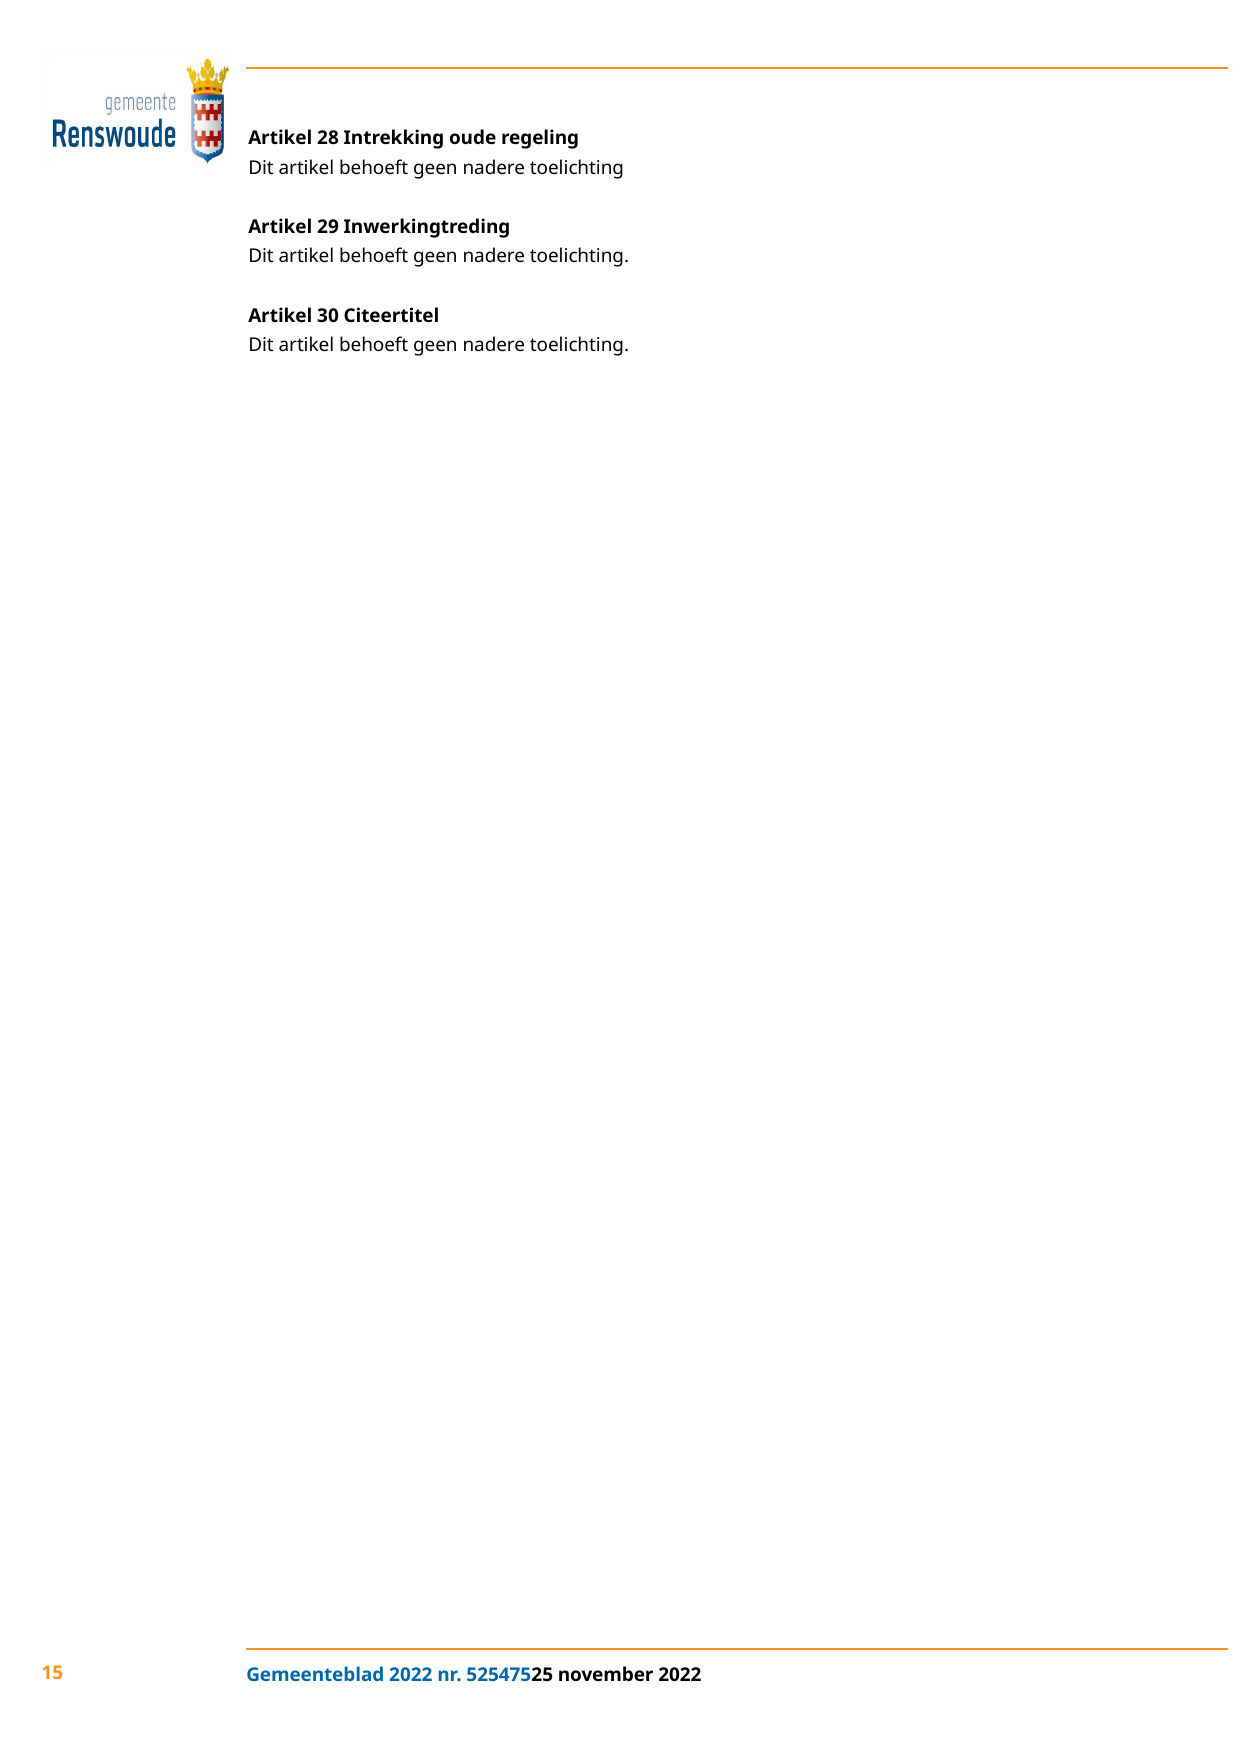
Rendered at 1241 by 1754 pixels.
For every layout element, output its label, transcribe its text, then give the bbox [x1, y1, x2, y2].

text Dit artikel behoeft geen nadere toelichting [248, 154, 1152, 180]
text Dit artikel behoeft geen nadere toelichting. [248, 331, 1152, 357]
text Dit artikel behoeft geen nadere toelichting. [248, 243, 1152, 268]
picture [41, 47, 231, 172]
text Artikel 30 Citeertitel [248, 302, 1152, 328]
text Artikel 29 Inwerkingtreding [248, 213, 1152, 239]
text Artikel 28 Intrekking oude regeling [248, 124, 1152, 150]
